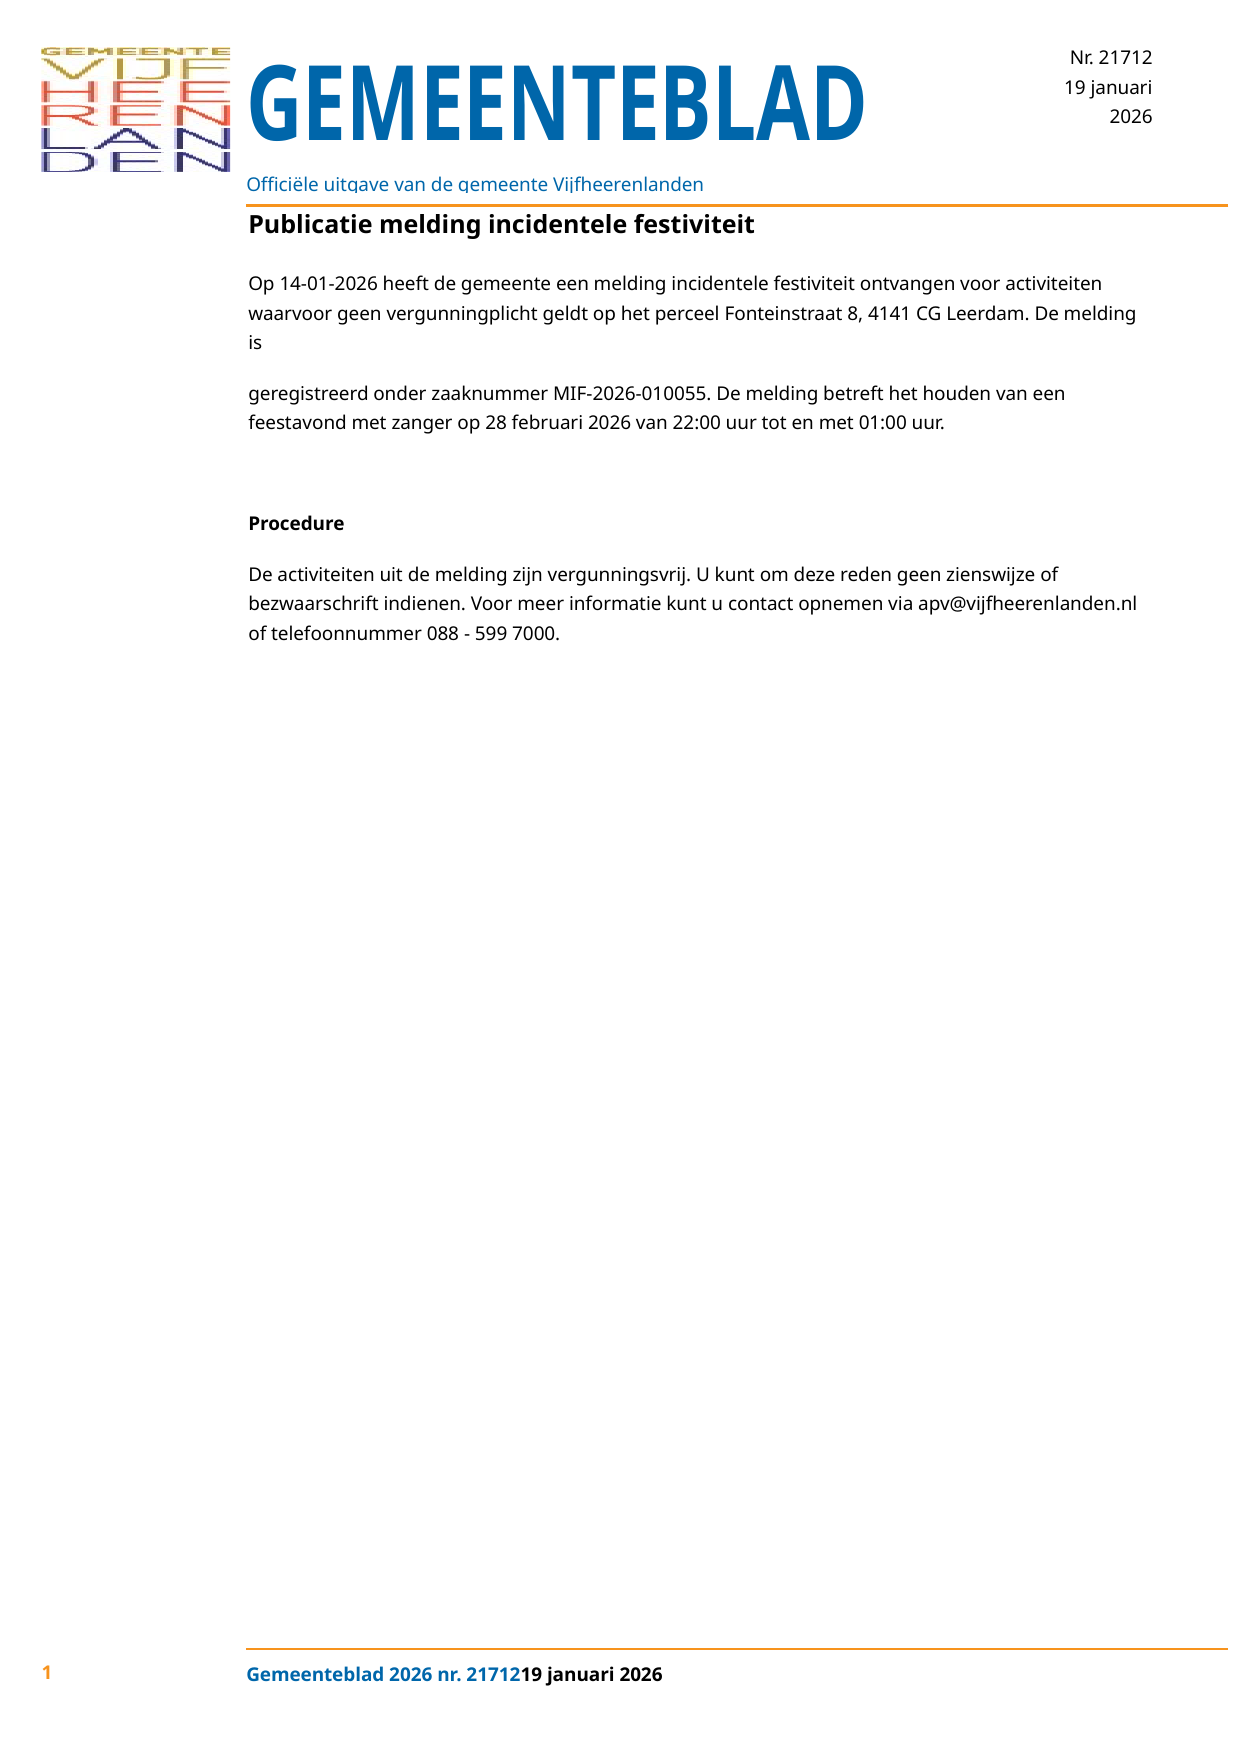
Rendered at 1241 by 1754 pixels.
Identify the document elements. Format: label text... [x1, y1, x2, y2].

picture [41, 47, 231, 172]
text Publicatie melding incidentele festiviteit [248, 207, 1152, 241]
text Procedure [248, 510, 1152, 536]
text geregistreerd onder zaaknummer MIF-2026-010055. De melding betreft het houden van een feestavond met zanger op 28 februari 2026 van 22:00 uur tot en met 01:00 uur. [248, 380, 1152, 435]
text Op 14-01-2026 heeft de gemeente een melding incidentele festiviteit ontvangen voor activiteiten waarvoor geen vergunningplicht geldt op het perceel Fonteinstraat 8, 4141 CG Leerdam. De melding is [248, 270, 1152, 355]
text De activiteiten uit de melding zijn vergunningsvrij. U kunt om deze reden geen zienswijze of bezwaarschrift indienen. Voor meer informatie kunt u contact opnemen via apv@vijfheerenlanden.nl of telefoonnummer 088 - 599 7000. [248, 561, 1152, 646]
